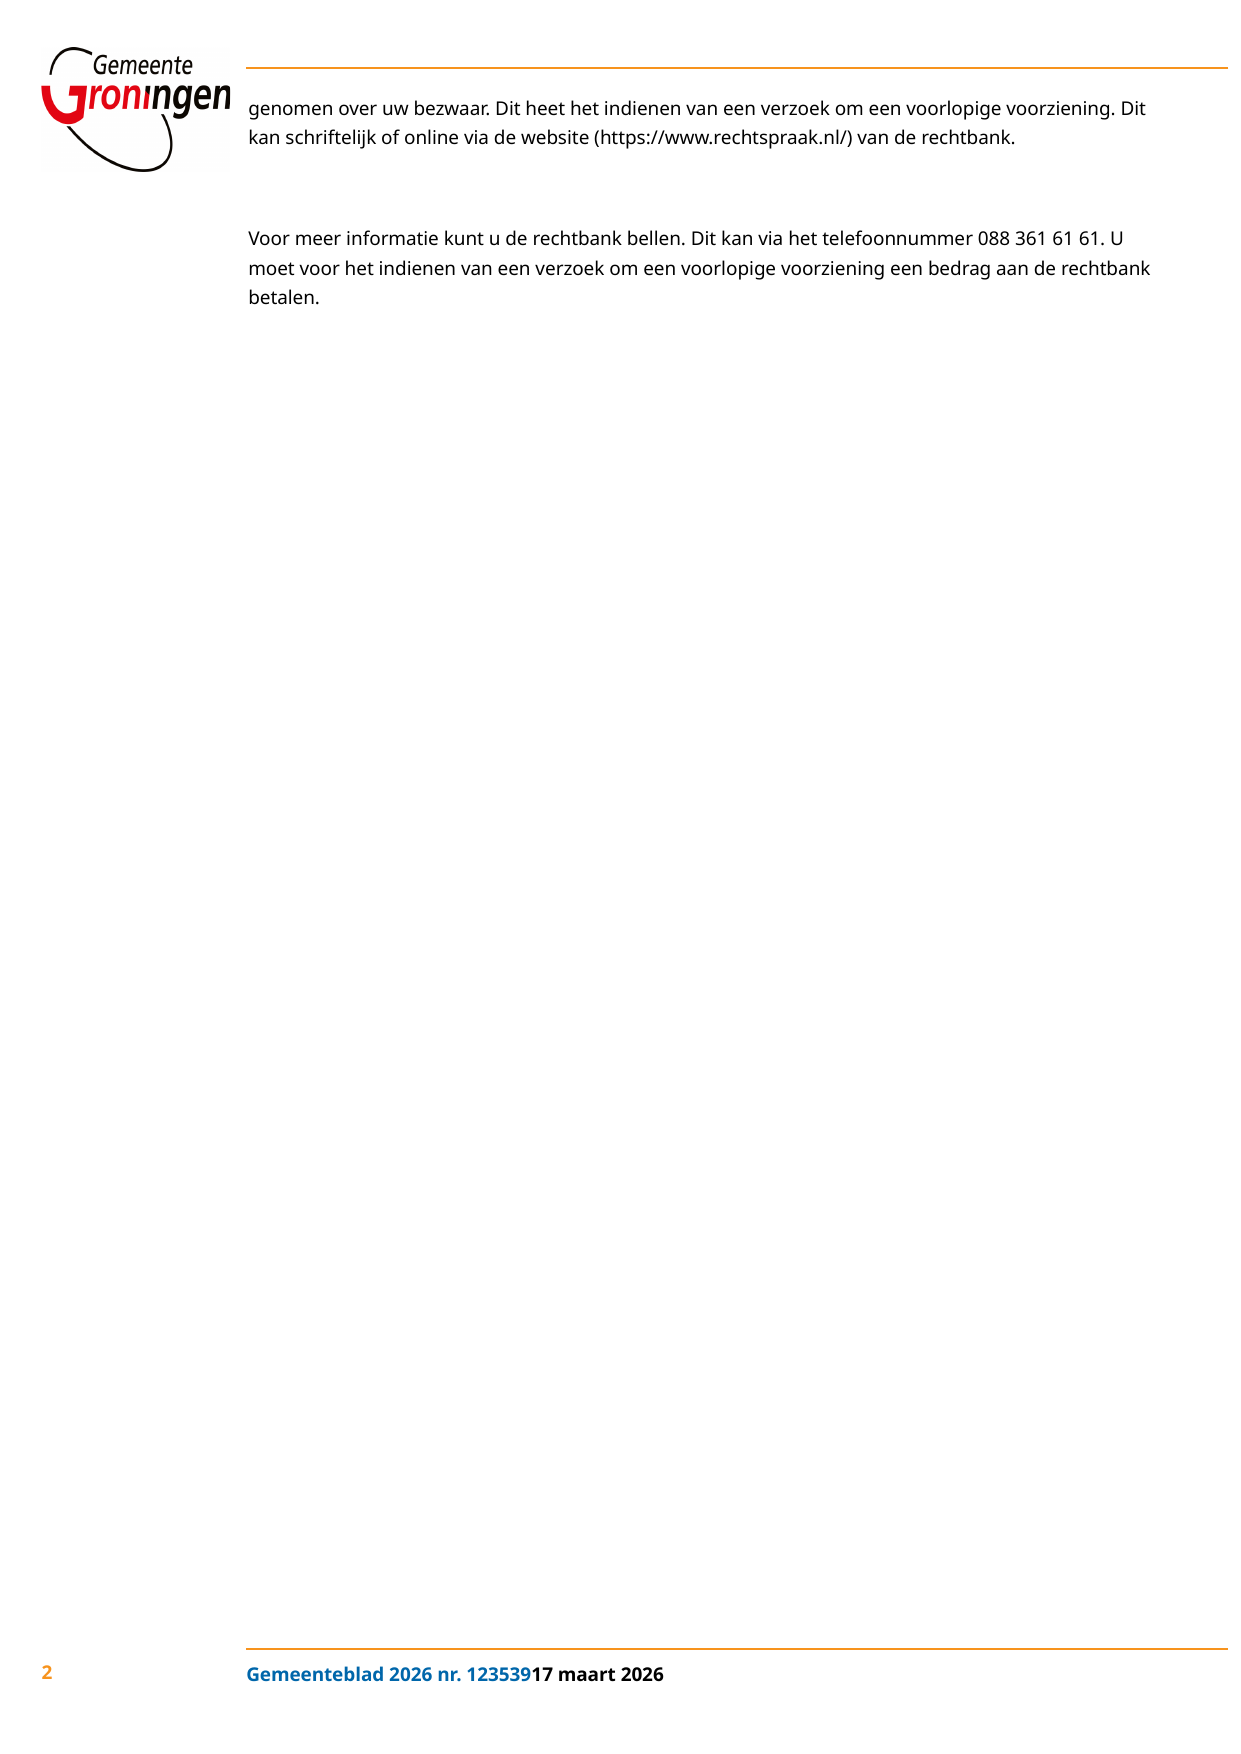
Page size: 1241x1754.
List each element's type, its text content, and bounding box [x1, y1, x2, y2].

picture [41, 47, 231, 172]
text genomen over uw bezwaar. Dit heet het indienen van een verzoek om een voorlopige voorziening. Dit kan schriftelijk of online via de website (https://www.rechtspraak.nl/) van de rechtbank. [248, 95, 1152, 150]
text Voor meer informatie kunt u de rechtbank bellen. Dit kan via het telefoonnummer 088 361 61 61. U moet voor het indienen van een verzoek om een voorlopige voorziening een bedrag aan de rechtbank betalen. [248, 225, 1152, 310]
